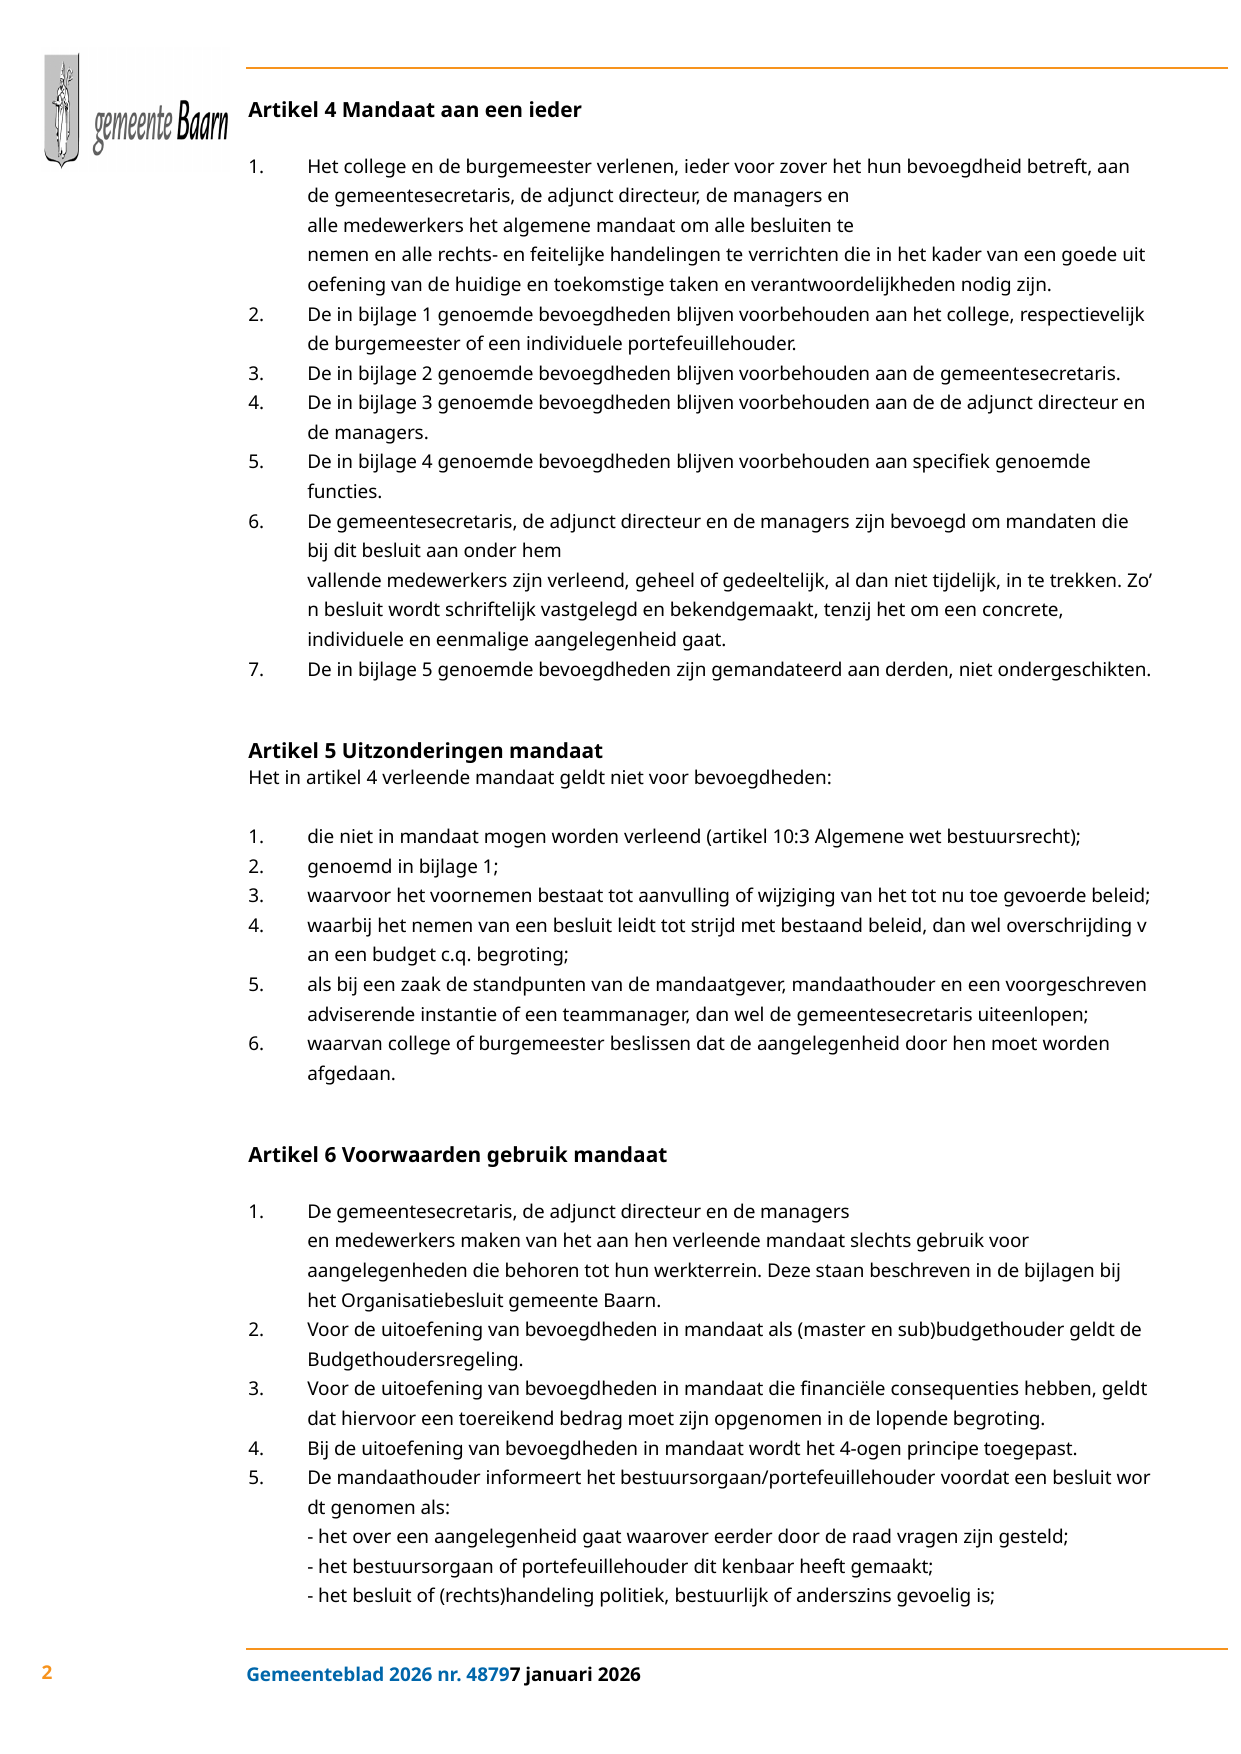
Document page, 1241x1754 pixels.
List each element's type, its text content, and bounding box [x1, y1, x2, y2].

text Artikel 5 Uitzonderingen mandaat [248, 736, 1152, 764]
list De gemeentesecretaris, de adjunct directeur en de managers zijn bevoegd om mandaten die bij dit besluit aan onder hem vallende medewerkers zijn verleend, geheel of gedeeltelijk, al dan niet tijdelijk, in te trekken. Zo’n besluit wordt schriftelijk vastgelegd en bekendgemaakt, tenzij het om een concrete, individuele en eenmalige aangelegenheid gaat. [248, 508, 1152, 652]
list Het college en de burgemeester verlenen, ieder voor zover het hun bevoegdheid betreft, aan de gemeentesecretaris, de adjunct directeur, de managers en alle medewerkers het algemene mandaat om alle besluiten te nemen en alle rechts- en feitelijke handelingen te verrichten die in het kader van een goede uitoefening van de huidige en toekomstige taken en verantwoordelijkheden nodig zijn. [248, 153, 1152, 297]
list De mandaathouder informeert het bestuursorgaan/portefeuillehouder voordat een besluit wordt genomen als: [248, 1464, 1152, 1519]
list De gemeentesecretaris, de adjunct directeur en de managers en medewerkers maken van het aan hen verleende mandaat slechts gebruik voor aangelegenheden die behoren tot hun werkterrein. Deze staan beschreven in de bijlagen bij het Organisatiebesluit gemeente Baarn. [248, 1198, 1152, 1312]
list waarbij het nemen van een besluit leidt tot strijd met bestaand beleid, dan wel overschrijding van een budget c.q. begroting; [248, 912, 1152, 967]
list - het bestuursorgaan of portefeuillehouder dit kenbaar heeft gemaakt; [248, 1553, 1152, 1579]
list De in bijlage 3 genoemde bevoegdheden blijven voorbehouden aan de de adjunct directeur en de managers. [248, 389, 1152, 445]
text Artikel 6 Voorwaarden gebruik mandaat [248, 1140, 1152, 1168]
list als bij een zaak de standpunten van de mandaatgever, mandaathouder en een voorgeschreven adviserende instantie of een teammanager, dan wel de gemeentesecretaris uiteenlopen; [248, 971, 1152, 1027]
list De in bijlage 1 genoemde bevoegdheden blijven voorbehouden aan het college, respectievelijk de burgemeester of een individuele portefeuillehouder. [248, 301, 1152, 356]
list genoemd in bijlage 1; [248, 853, 1152, 879]
list waarvan college of burgemeester beslissen dat de aangelegenheid door hen moet worden afgedaan. [248, 1030, 1152, 1086]
picture [41, 47, 231, 172]
list - het besluit of (rechts)handeling politiek, bestuurlijk of anderszins gevoelig is; [248, 1583, 1152, 1608]
list De in bijlage 2 genoemde bevoegdheden blijven voorbehouden aan de gemeentesecretaris. [248, 360, 1152, 386]
list De in bijlage 4 genoemde bevoegdheden blijven voorbehouden aan specifiek genoemde functies. [248, 449, 1152, 504]
text Artikel 4 Mandaat aan een ieder [248, 95, 1152, 123]
list Voor de uitoefening van bevoegdheden in mandaat als (master en sub)budgethouder geldt de Budgethoudersregeling. [248, 1316, 1152, 1372]
list waarvoor het voornemen bestaat tot aanvulling of wijziging van het tot nu toe gevoerde beleid; [248, 882, 1152, 908]
list - het over een aangelegenheid gaat waarover eerder door de raad vragen zijn gesteld; [248, 1523, 1152, 1549]
list Voor de uitoefening van bevoegdheden in mandaat die financiële consequenties hebben, geldt dat hiervoor een toereikend bedrag moet zijn opgenomen in de lopende begroting. [248, 1376, 1152, 1431]
list die niet in mandaat mogen worden verleend (artikel 10:3 Algemene wet bestuursrecht); [248, 823, 1152, 849]
list De in bijlage 5 genoemde bevoegdheden zijn gemandateerd aan derden, niet ondergeschikten. [248, 656, 1152, 681]
list Bij de uitoefening van bevoegdheden in mandaat wordt het 4-ogen principe toegepast. [248, 1435, 1152, 1460]
text Het in artikel 4 verleende mandaat geldt niet voor bevoegdheden: [248, 764, 1152, 790]
